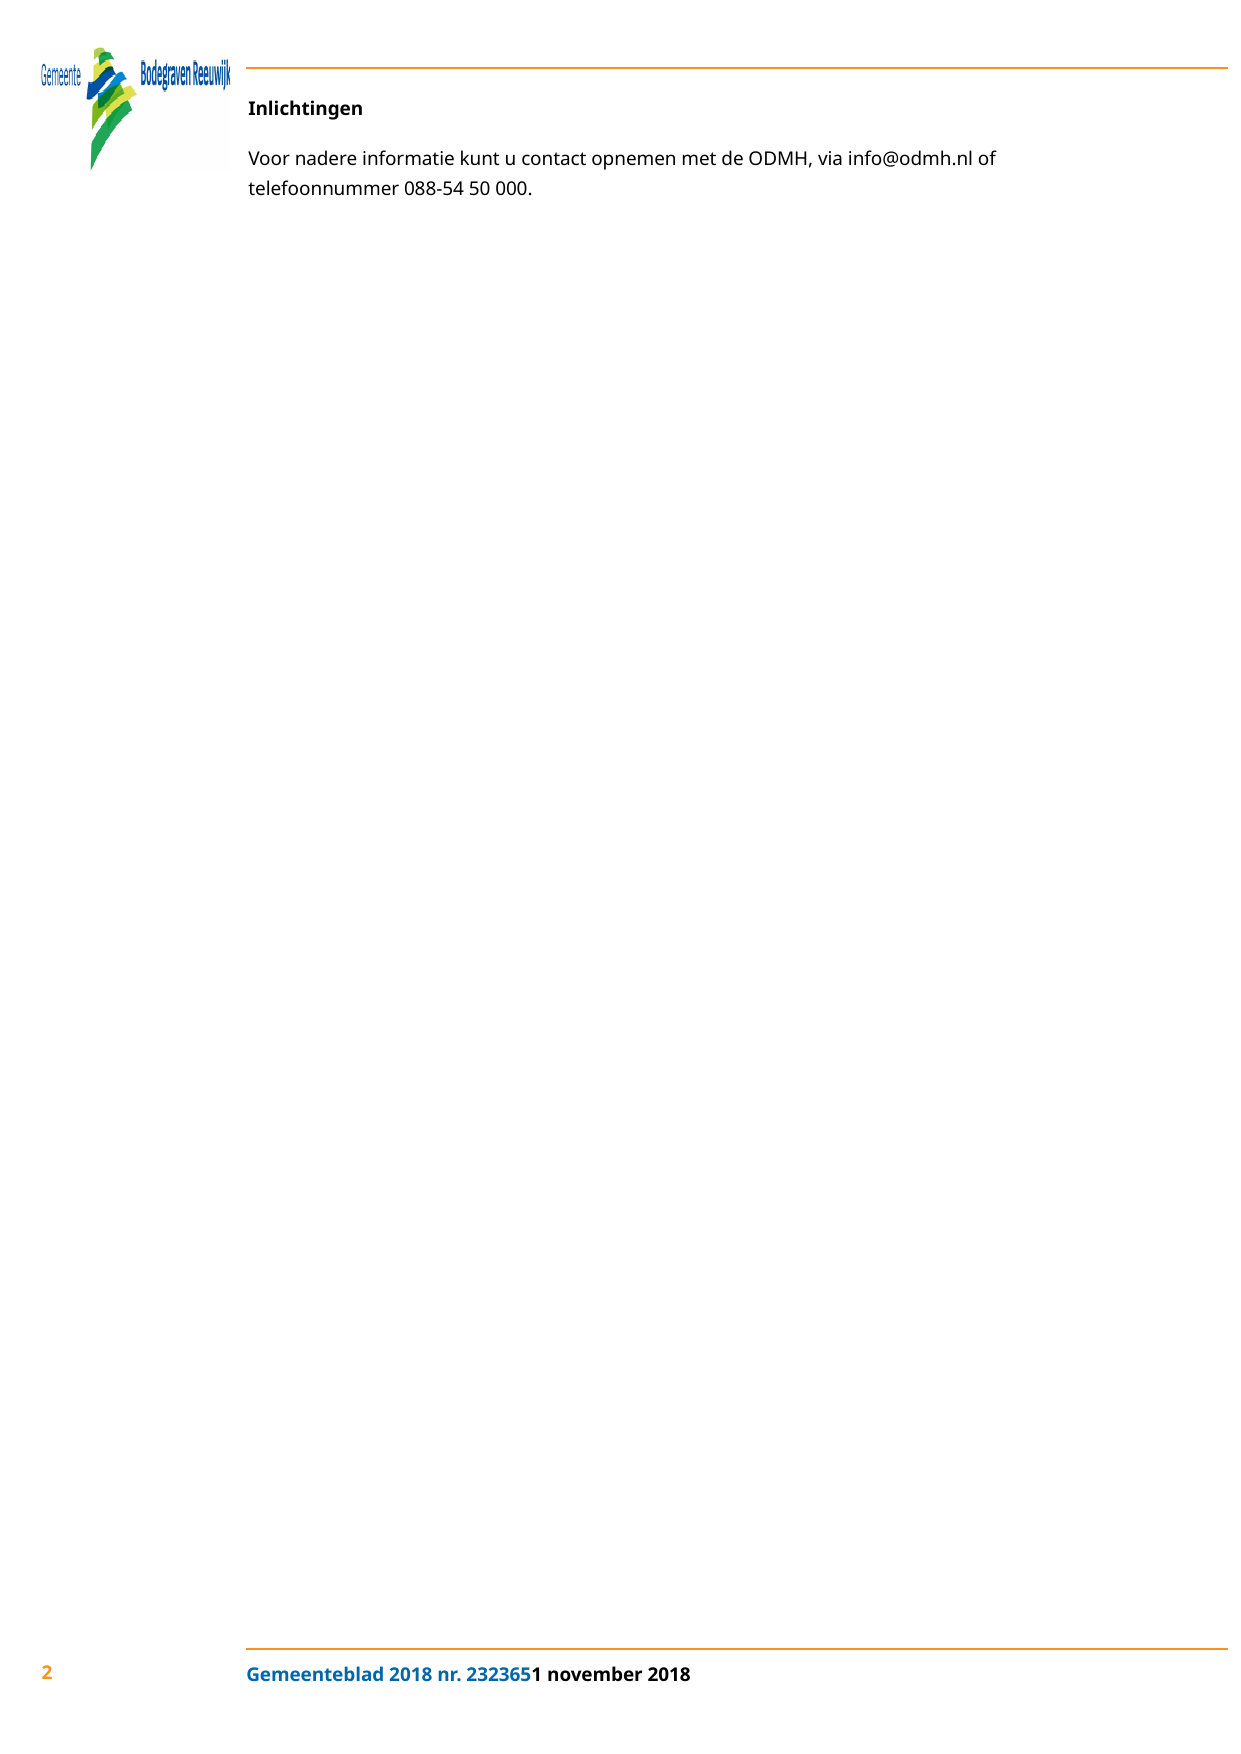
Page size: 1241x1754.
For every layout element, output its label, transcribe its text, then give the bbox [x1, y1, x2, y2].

picture [41, 47, 231, 172]
text Voor nadere informatie kunt u contact opnemen met de ODMH, via info@odmh.nl of telefoonnummer 088-54 50 000. [248, 145, 1152, 201]
text Inlichtingen [248, 95, 1152, 121]
